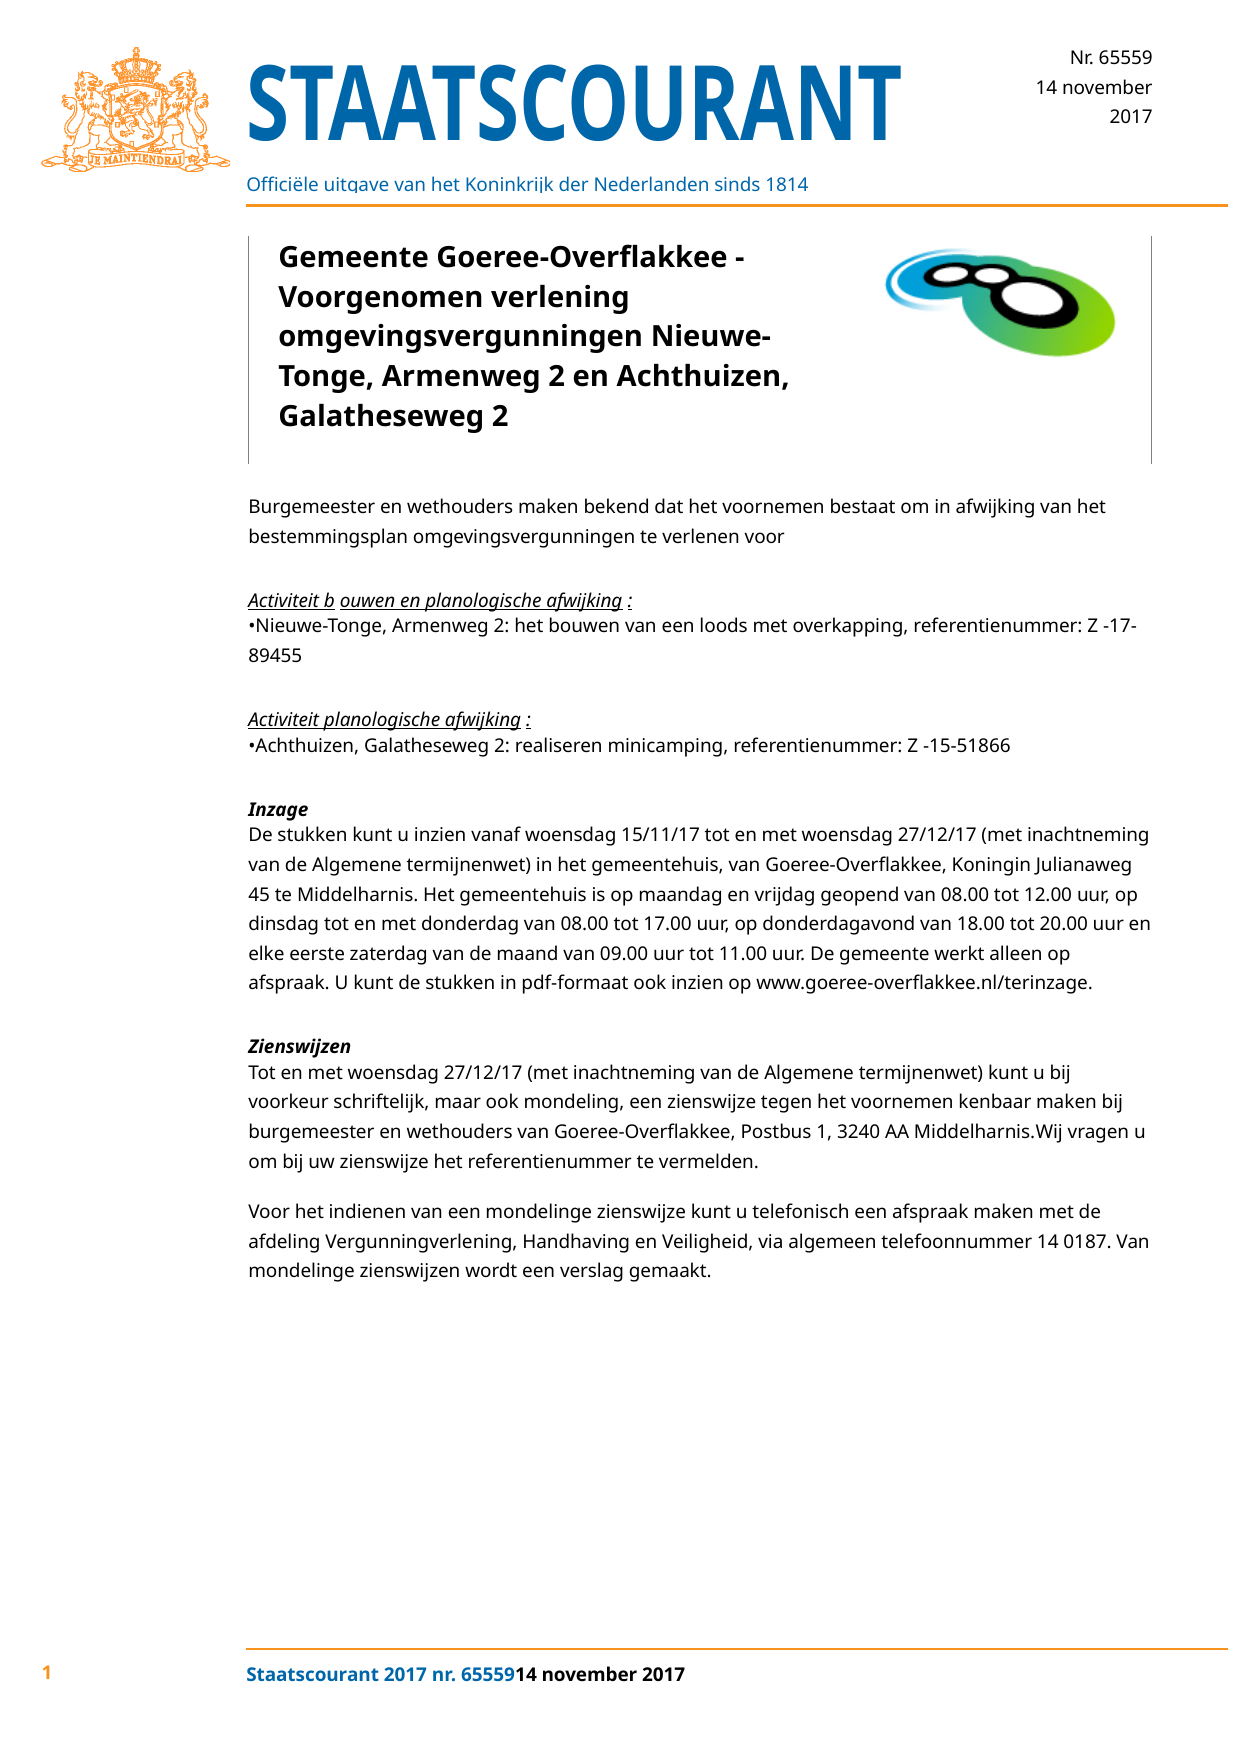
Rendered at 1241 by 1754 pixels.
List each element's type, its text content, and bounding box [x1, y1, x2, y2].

text De stukken kunt u inzien vanaf woensdag 15/11/17 tot en met woensdag 27/12/17 (met inachtneming van de Algemene termijnenwet) in het gemeentehuis, van Goeree-Overflakkee, Koningin Julianaweg 45 te Middelharnis. Het gemeentehuis is op maandag en vrijdag geopend van 08.00 tot 12.00 uur, op dinsdag tot en met donderdag van 08.00 tot 17.00 uur, op donderdagavond van 18.00 tot 20.00 uur en elke eerste zaterdag van de maand van 09.00 uur tot 11.00 uur. De gemeente werkt alleen op afspraak. U kunt de stukken in pdf-formaat ook inzien op www.goeree-overflakkee.nl/terinzage. [248, 822, 1152, 995]
text Inzage [248, 796, 1152, 822]
text Tot en met woensdag 27/12/17 (met inachtneming van de Algemene termijnenwet) kunt u bij voorkeur schriftelijk, maar ook mondeling, een zienswijze tegen het voornemen kenbaar maken bij burgemeester en wethouders van Goeree-Overflakkee, Postbus 1, 3240 AA Middelharnis.Wij vragen u om bij uw zienswijze het referentienummer te vermelden. [248, 1059, 1152, 1174]
text Activiteit planologische afwijking : [248, 706, 1152, 732]
text Activiteit b ouwen en planologische afwijking : [248, 587, 1152, 613]
text Burgemeester en wethouders maken bekend dat het voornemen bestaat om in afwijking van het bestemmingsplan omgevingsvergunningen te verlenen voor [248, 493, 1152, 549]
picture [41, 47, 231, 172]
text Zienswijzen [248, 1033, 1152, 1059]
table_header [850, 236, 1151, 464]
picture [882, 236, 1119, 367]
text •Achthuizen, Galatheseweg 2: realiseren minicamping, referentienummer: Z -15-51866 [248, 732, 1152, 758]
text •Nieuwe-Tonge, Armenweg 2: het bouwen van een loods met overkapping, referentienummer: Z -17-89455 [248, 613, 1152, 668]
table_header Gemeente Goeree-Overflakkee - Voorgenomen verlening omgevingsvergunningen Nieuwe-Tonge, Armenweg 2 en Achthuizen, Galatheseweg 2 [249, 236, 850, 464]
text Voor het indienen van een mondelinge zienswijze kunt u telefonisch een afspraak maken met de afdeling Vergunningverlening, Handhaving en Veiligheid, via algemeen telefoonnummer 14 0187. Van mondelinge zienswijzen wordt een verslag gemaakt. [248, 1198, 1152, 1283]
